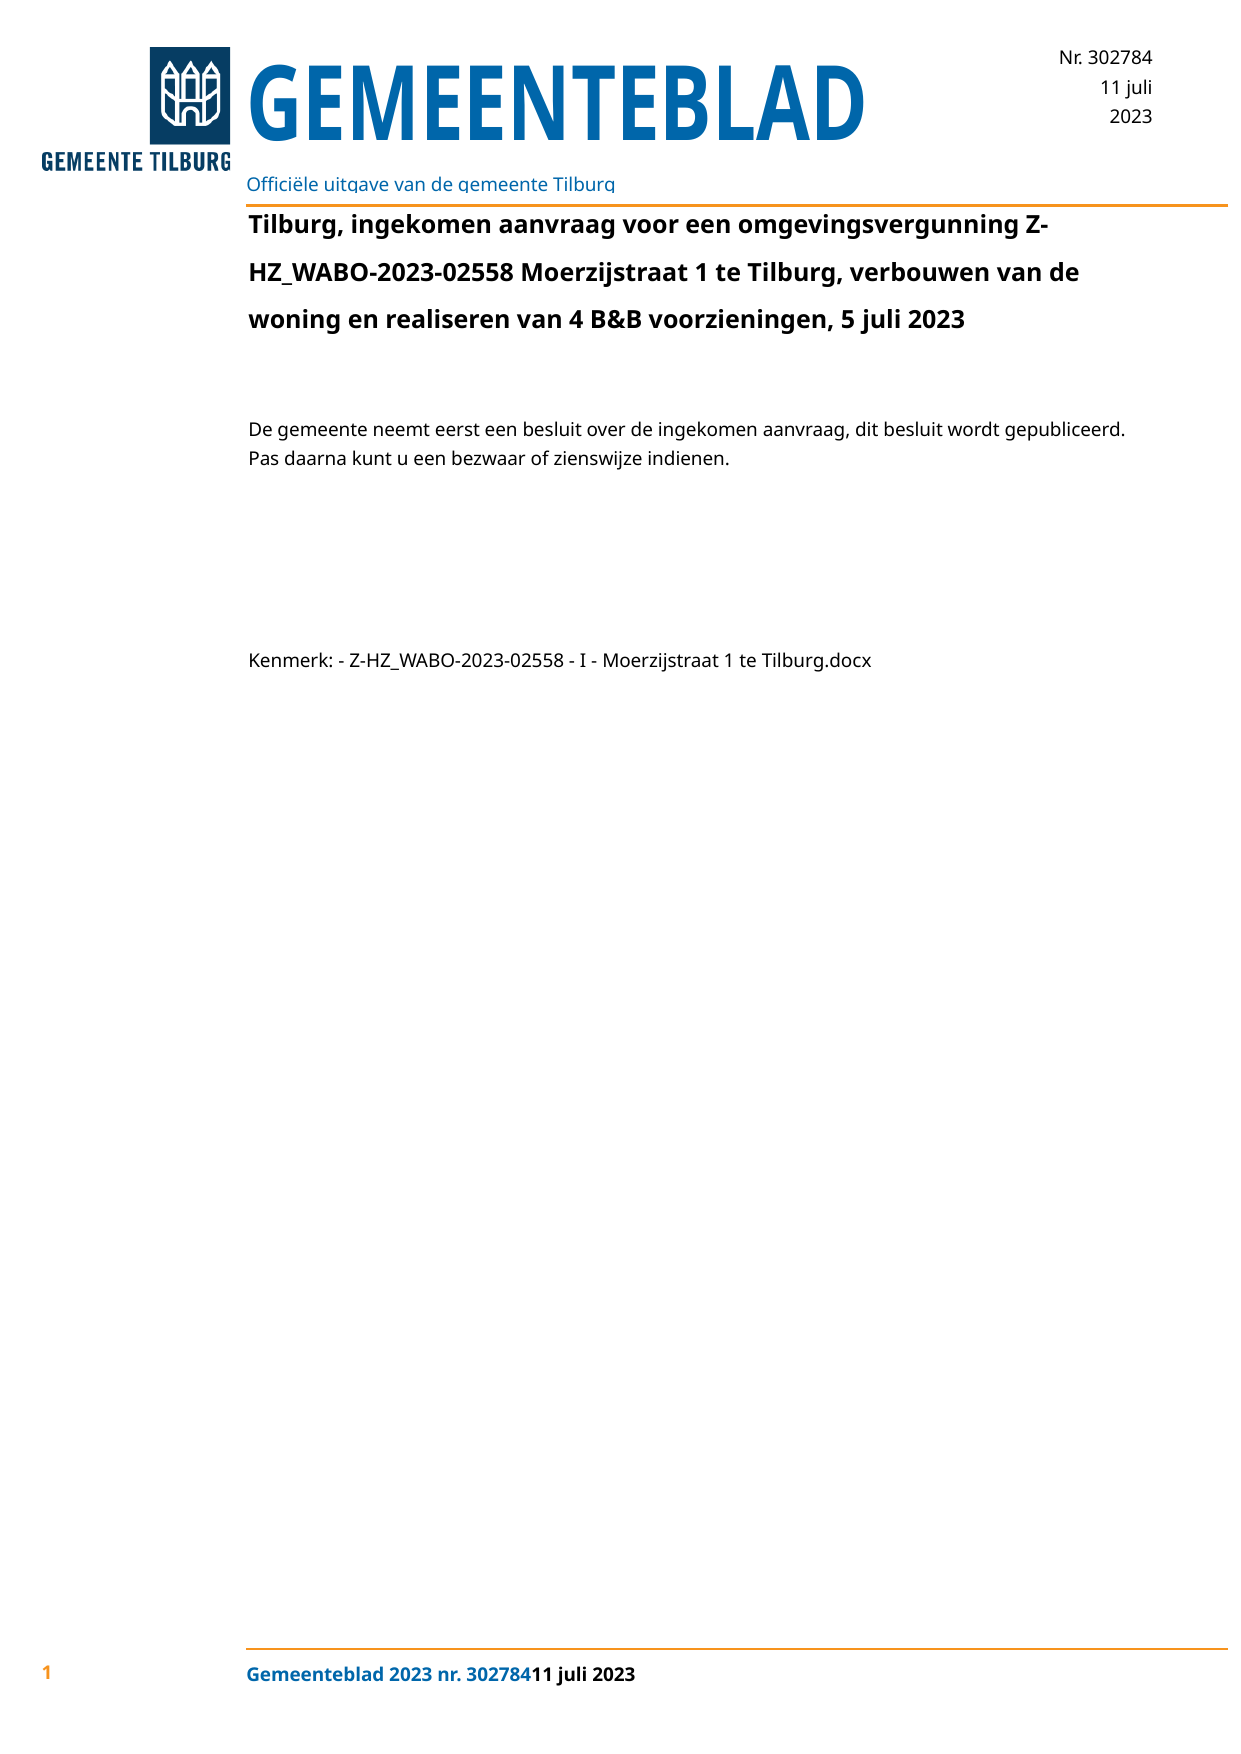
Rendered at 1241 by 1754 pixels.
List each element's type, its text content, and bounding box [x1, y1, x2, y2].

text Kenmerk: - Z-HZ_WABO-2023-02558 - I - Moerzijstraat 1 te Tilburg.docx [248, 647, 1152, 673]
picture [41, 47, 231, 172]
text De gemeente neemt eerst een besluit over de ingekomen aanvraag, dit besluit wordt gepubliceerd. Pas daarna kunt u een bezwaar of zienswijze indienen. [248, 416, 1152, 471]
text Tilburg, ingekomen aanvraag voor een omgevingsvergunning Z-HZ_WABO-2023-02558 Moerzijstraat 1 te Tilburg, verbouwen van de woning en realiseren van 4 B&B voorzieningen, 5 juli 2023 [248, 207, 1152, 336]
